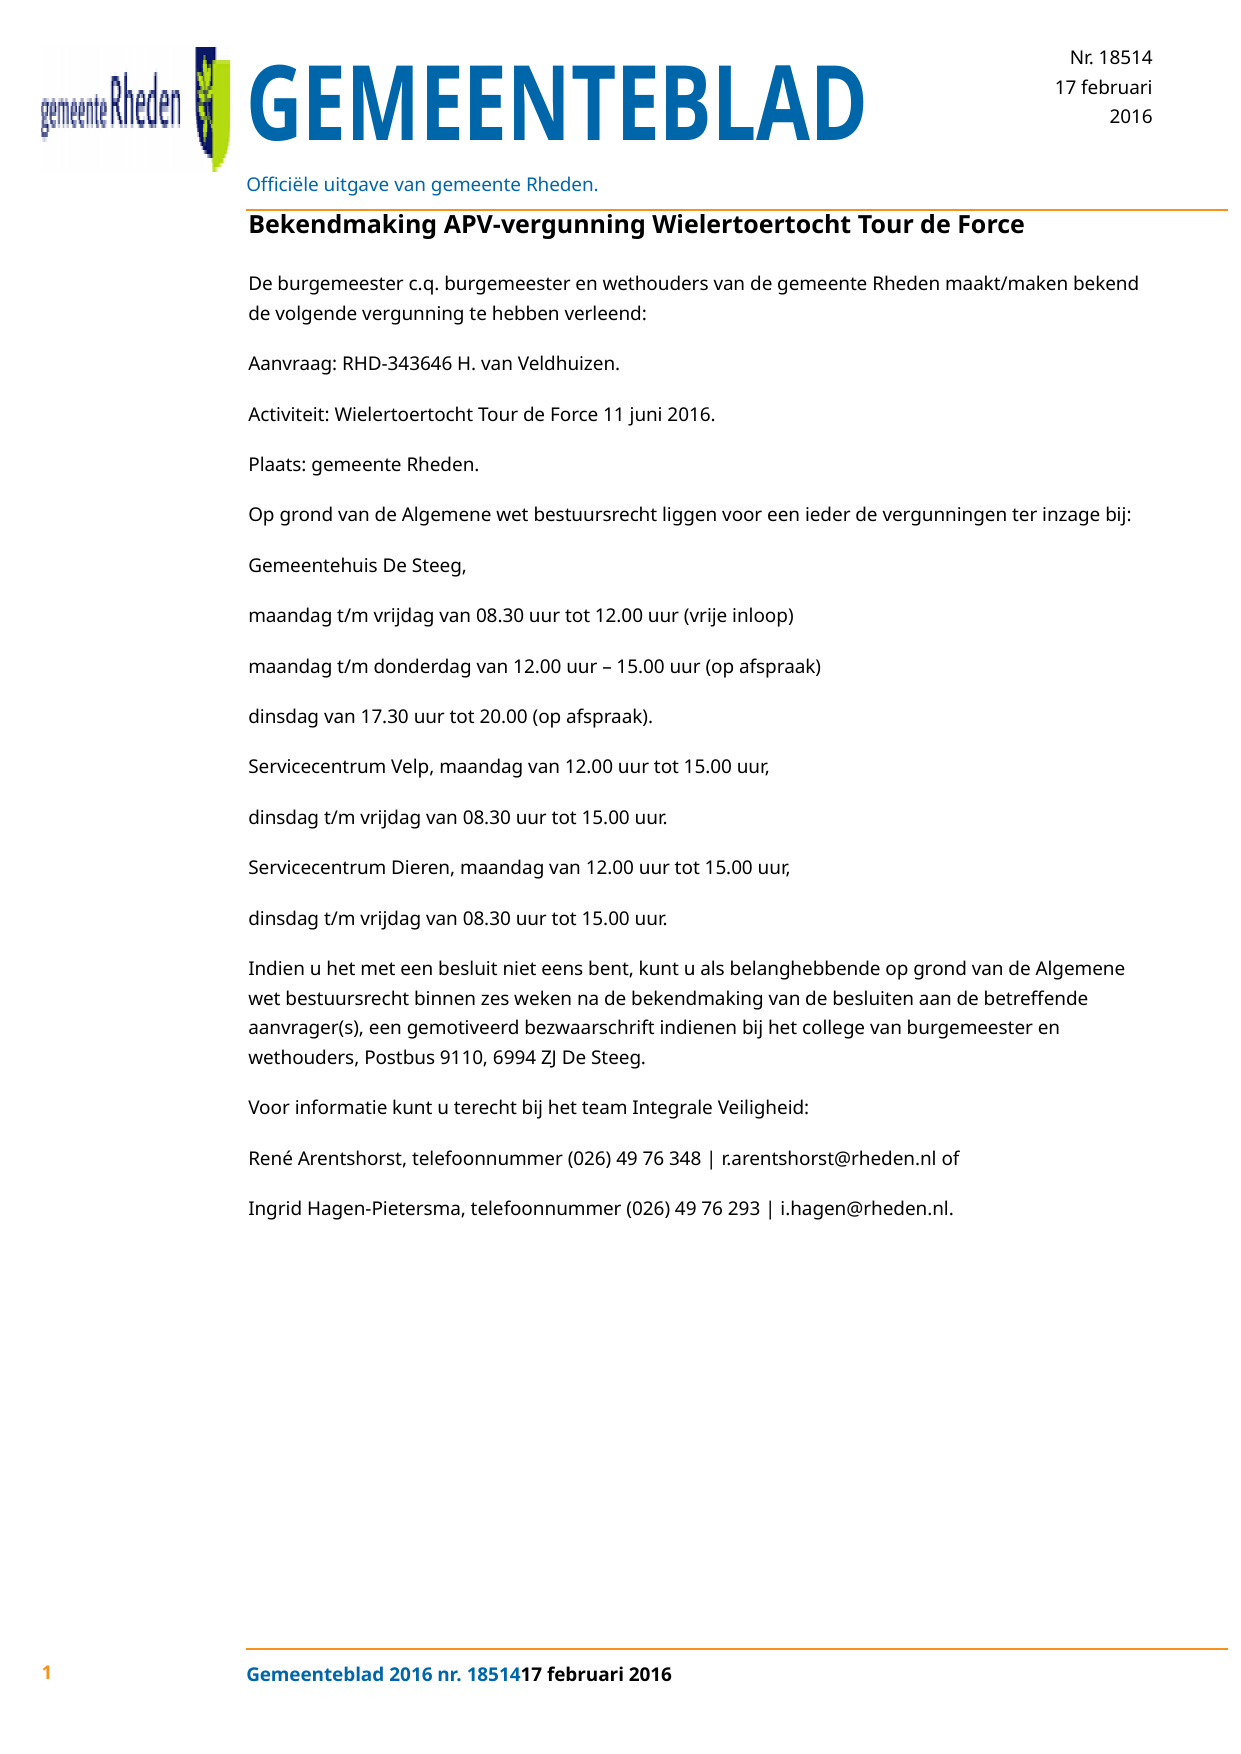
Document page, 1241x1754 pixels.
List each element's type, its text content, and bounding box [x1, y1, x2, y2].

text Plaats: gemeente Rheden. [248, 451, 1152, 477]
text dinsdag van 17.30 uur tot 20.00 (op afspraak). [248, 703, 1152, 729]
text René Arentshorst, telefoonnummer (026) 49 76 348 | r.arentshorst@rheden.nl of [248, 1145, 1152, 1171]
text Indien u het met een besluit niet eens bent, kunt u als belanghebbende op grond van de Algemene wet bestuursrecht binnen zes weken na de bekendmaking van de besluiten aan de betreffende aanvrager(s), een gemotiveerd bezwaarschrift indienen bij het college van burgemeester en wethouders, Postbus 9110, 6994 ZJ De Steeg. [248, 955, 1152, 1070]
text Bekendmaking APV-vergunning Wielertoertocht Tour de Force [248, 211, 1152, 241]
text Activiteit: Wielertoertocht Tour de Force 11 juni 2016. [248, 401, 1152, 426]
text Ingrid Hagen-Pietersma, telefoonnummer (026) 49 76 293 | i.hagen@rheden.nl. [248, 1195, 1152, 1221]
text dinsdag t/m vrijdag van 08.30 uur tot 15.00 uur. [248, 905, 1152, 931]
text Servicecentrum Velp, maandag van 12.00 uur tot 15.00 uur, [248, 754, 1152, 779]
text Aanvraag: RHD-343646 H. van Veldhuizen. [248, 350, 1152, 376]
text Op grond van de Algemene wet bestuursrecht liggen voor een ieder de vergunningen ter inzage bij: [248, 502, 1152, 527]
text maandag t/m donderdag van 12.00 uur – 15.00 uur (op afspraak) [248, 653, 1152, 678]
text maandag t/m vrijdag van 08.30 uur tot 12.00 uur (vrije inloop) [248, 602, 1152, 628]
text Voor informatie kunt u terecht bij het team Integrale Veiligheid: [248, 1094, 1152, 1120]
text Servicecentrum Dieren, maandag van 12.00 uur tot 15.00 uur, [248, 854, 1152, 880]
text dinsdag t/m vrijdag van 08.30 uur tot 15.00 uur. [248, 804, 1152, 830]
picture [41, 47, 231, 172]
text Gemeentehuis De Steeg, [248, 552, 1152, 578]
text De burgemeester c.q. burgemeester en wethouders van de gemeente Rheden maakt/maken bekend de volgende vergunning te hebben verleend: [248, 270, 1152, 326]
